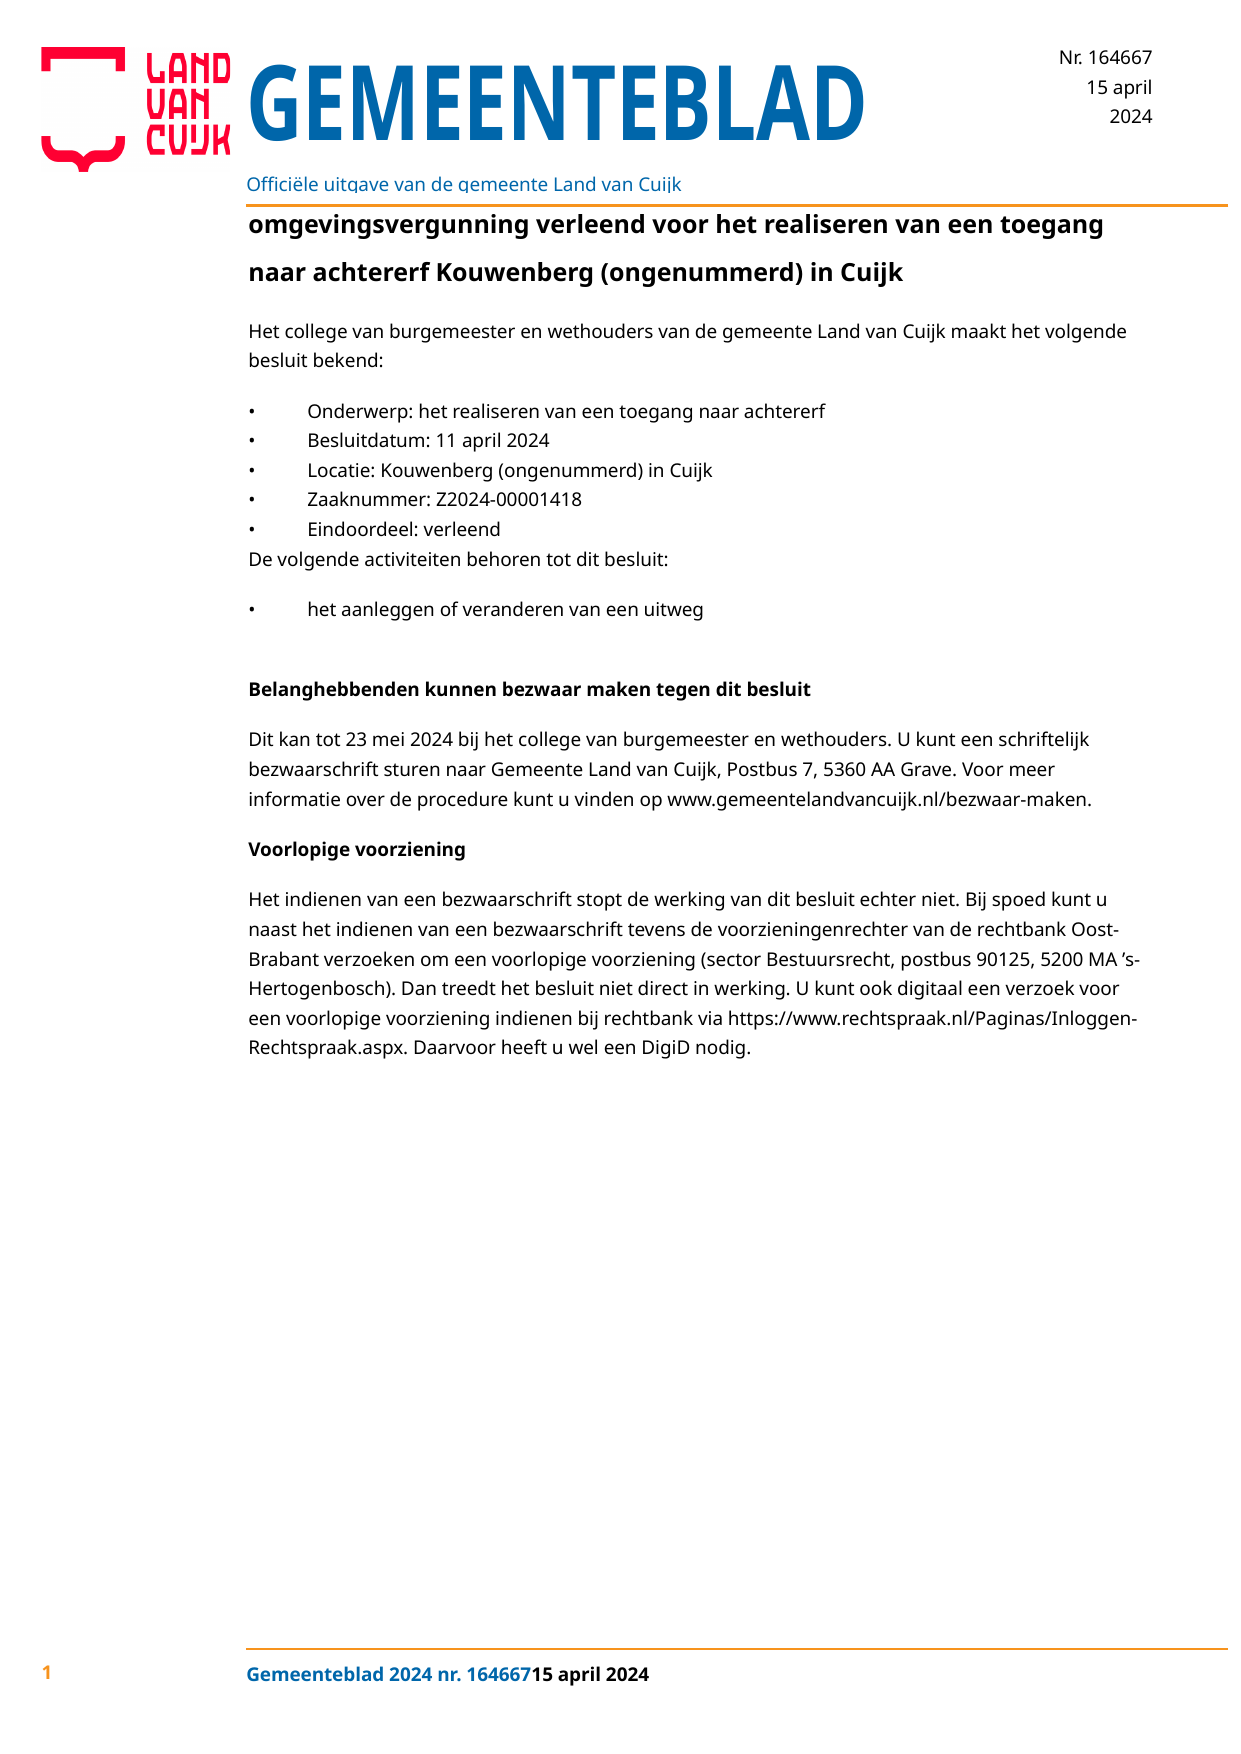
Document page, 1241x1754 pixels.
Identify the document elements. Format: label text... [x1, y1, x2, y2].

list Besluitdatum: 11 april 2024 [248, 427, 1152, 453]
text Voorlopige voorziening [248, 836, 1152, 862]
text omgevingsvergunning verleend voor het realiseren van een toegang naar achtererf Kouwenberg (ongenummerd) in Cuijk [248, 207, 1152, 288]
list Eindoordeel: verleend [248, 516, 1152, 542]
list Locatie: Kouwenberg (ongenummerd) in Cuijk [248, 457, 1152, 483]
list Zaaknummer: Z2024-00001418 [248, 487, 1152, 512]
text Het college van burgemeester en wethouders van de gemeente Land van Cuijk maakt het volgende besluit bekend: [248, 318, 1152, 373]
list Onderwerp: het realiseren van een toegang naar achtererf [248, 398, 1152, 424]
text Belanghebbenden kunnen bezwaar maken tegen dit besluit [248, 676, 1152, 702]
text Dit kan tot 23 mei 2024 bij het college van burgemeester en wethouders. U kunt een schriftelijk bezwaarschrift sturen naar Gemeente Land van Cuijk, Postbus 7, 5360 AA Grave. Voor meer informatie over de procedure kunt u vinden op www.gemeentelandvancuijk.nl/bezwaar-maken. [248, 727, 1152, 812]
picture [41, 47, 231, 172]
list het aanleggen of veranderen van een uitweg [248, 596, 1152, 622]
text De volgende activiteiten behoren tot dit besluit: [248, 546, 1152, 572]
text Het indienen van een bezwaarschrift stopt de werking van dit besluit echter niet. Bij spoed kunt u naast het indienen van een bezwaarschrift tevens de voorzieningenrechter van de rechtbank Oost-Brabant verzoeken om een voorlopige voorziening (sector Bestuursrecht, postbus 90125, 5200 MA ’s-Hertogenbosch). Dan treedt het besluit niet direct in werking. U kunt ook digitaal een verzoek voor een voorlopige voorziening indienen bij rechtbank via https://www.rechtspraak.nl/Paginas/Inloggen-Rechtspraak.aspx. Daarvoor heeft u wel een DigiD nodig. [248, 887, 1152, 1060]
